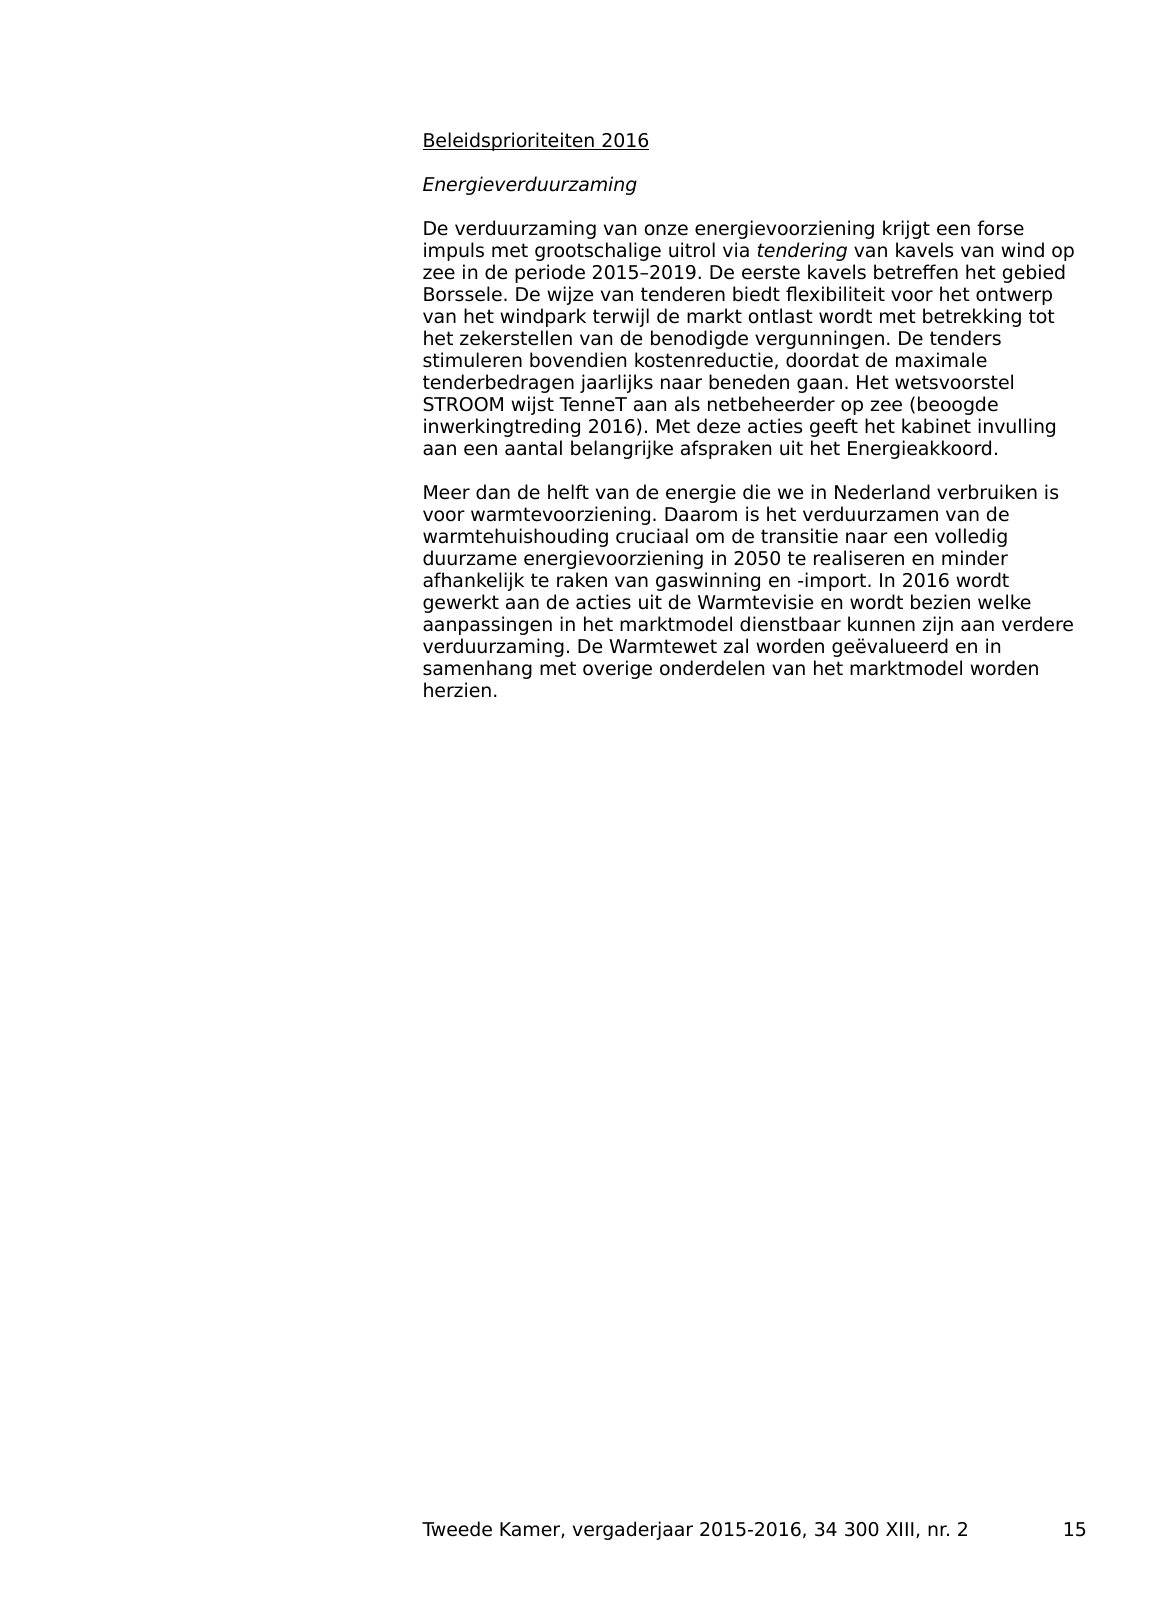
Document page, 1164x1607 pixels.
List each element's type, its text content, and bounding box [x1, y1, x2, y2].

text Meer dan de helft van de energie die we in Nederland verbruiken is voor warmtevoorziening. Daarom is het verduurzamen van de warmtehuishouding cruciaal om de transitie naar een volledig duurzame energievoorziening in 2050 te realiseren en minder afhankelijk te raken van gaswinning en -import. In 2016 wordt gewerkt aan de acties uit de Warmtevisie en wordt bezien welke aanpassingen in het marktmodel dienstbaar kunnen zijn aan verdere verduurzaming. De Warmtewet zal worden geëvalueerd en in samenhang met overige onderdelen van het marktmodel worden herzien. [422, 482, 1087, 702]
subtitle Beleidsprioriteiten 2016 [422, 130, 1087, 152]
subtitle Energieverduurzaming [422, 174, 1087, 196]
text De verduurzaming van onze energievoorziening krijgt een forse impuls met grootschalige uitrol via tendering van kavels van wind op zee in de periode 2015–2019. De eerste kavels betreffen het gebied Borssele. De wijze van tenderen biedt flexibiliteit voor het ontwerp van het windpark terwijl de markt ontlast wordt met betrekking tot het zekerstellen van de benodigde vergunningen. De tenders stimuleren bovendien kostenreductie, doordat de maximale tenderbedragen jaarlijks naar beneden gaan. Het wetsvoorstel STROOM wijst TenneT aan als netbeheerder op zee (beoogde inwerkingtreding 2016). Met deze acties geeft het kabinet invulling aan een aantal belangrijke afspraken uit het Energieakkoord. [422, 218, 1087, 460]
